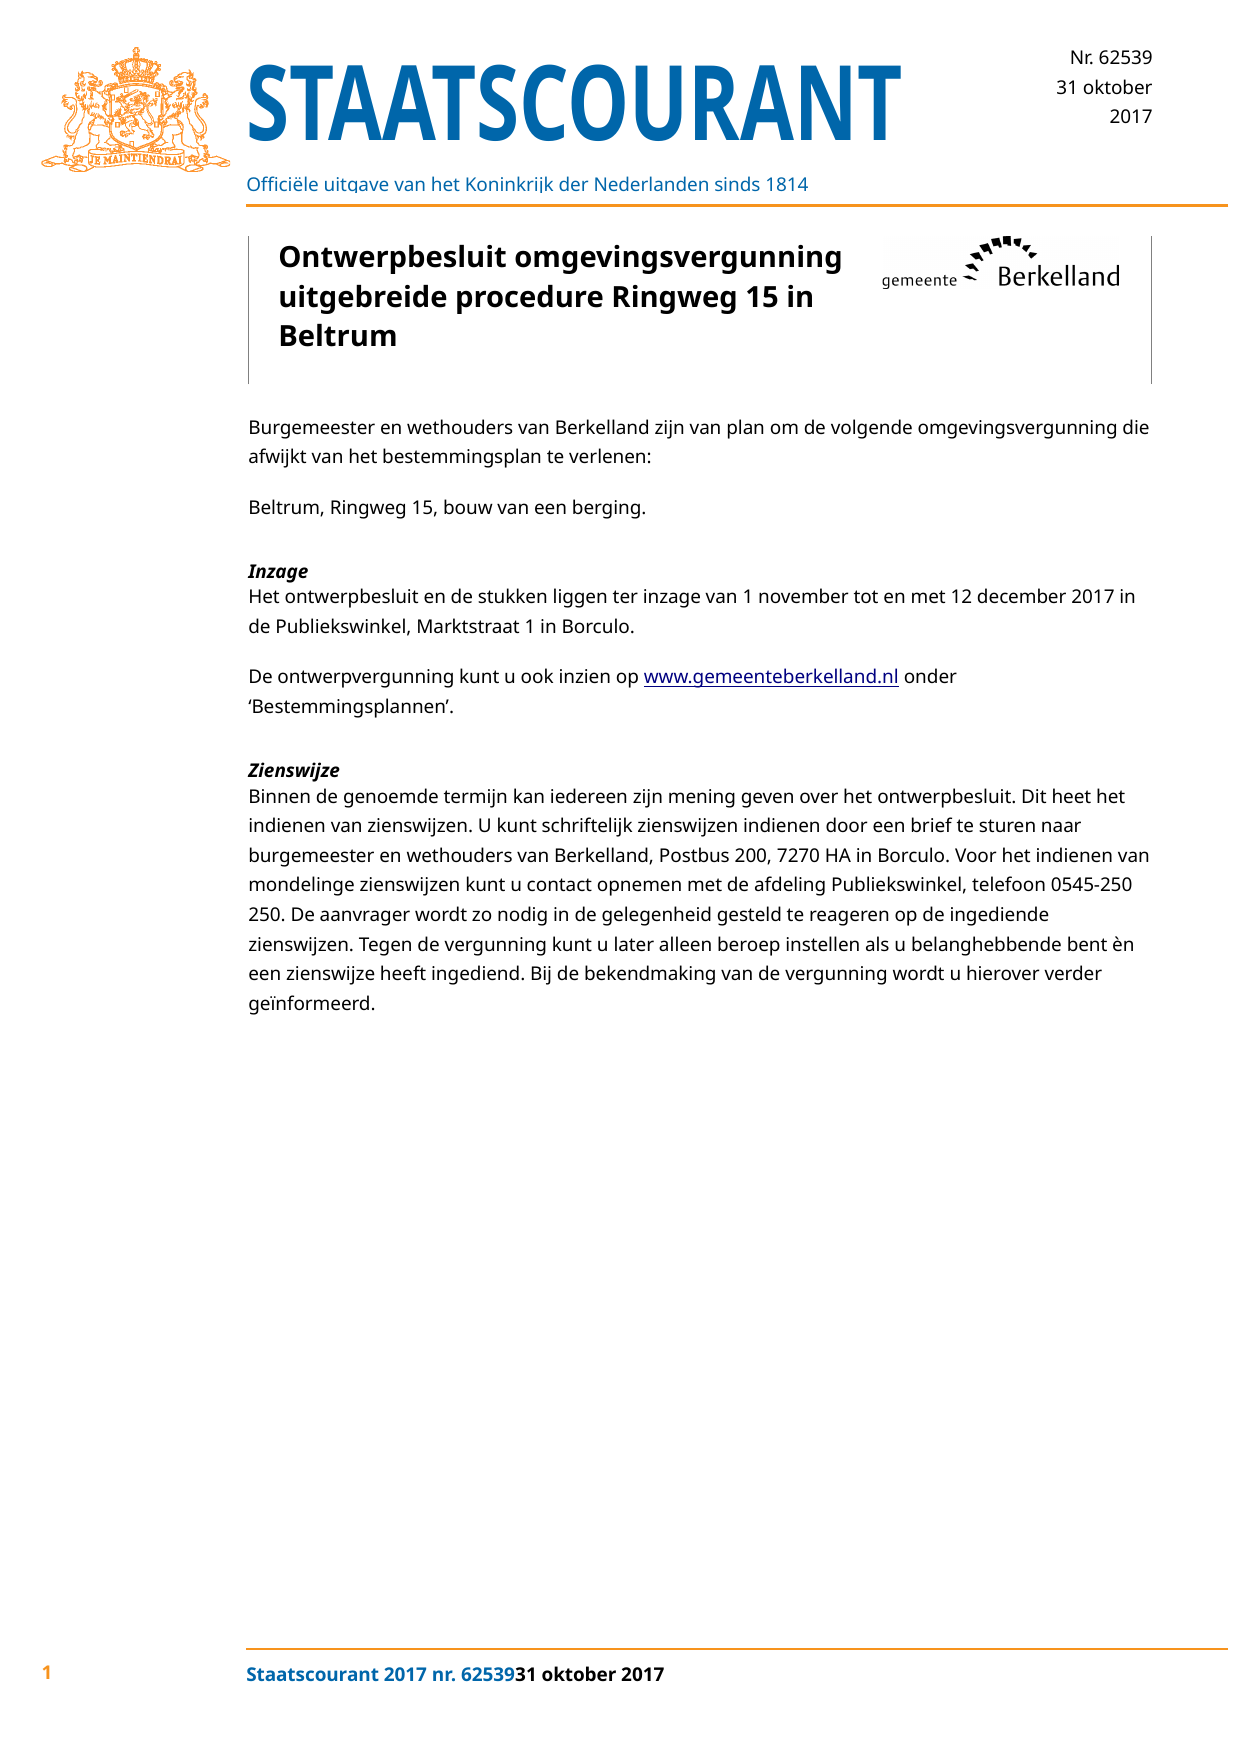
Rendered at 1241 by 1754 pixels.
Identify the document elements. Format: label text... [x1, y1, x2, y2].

text De ontwerpvergunning kunt u ook inzien op www.gemeenteberkelland.nl onder ‘Bestemmingsplannen’. [248, 664, 1152, 719]
picture [41, 47, 231, 172]
table_header [850, 236, 1151, 384]
text Zienswijze [248, 757, 1152, 783]
picture [882, 236, 1119, 289]
table_header Ontwerpbesluit omgevingsvergunning uitgebreide procedure Ringweg 15 in Beltrum [249, 236, 850, 384]
text Beltrum, Ringweg 15, bouw van een berging. [248, 494, 1152, 520]
text Inzage [248, 558, 1152, 584]
text Burgemeester en wethouders van Berkelland zijn van plan om de volgende omgevingsvergunning die afwijkt van het bestemmingsplan te verlenen: [248, 414, 1152, 469]
text Binnen de genoemde termijn kan iedereen zijn mening geven over het ontwerpbesluit. Dit heet het indienen van zienswijzen. U kunt schriftelijk zienswijzen indienen door een brief te sturen naar burgemeester en wethouders van Berkelland, Postbus 200, 7270 HA in Borculo. Voor het indienen van mondelinge zienswijzen kunt u contact opnemen met de afdeling Publiekswinkel, telefoon 0545-250 250. De aanvrager wordt zo nodig in de gelegenheid gesteld te reageren op de ingediende zienswijzen. Tegen de vergunning kunt u later alleen beroep instellen als u belanghebbende bent èn een zienswijze heeft ingediend. Bij de bekendmaking van de vergunning wordt u hierover verder geïnformeerd. [248, 783, 1152, 1016]
text Het ontwerpbesluit en de stukken liggen ter inzage van 1 november tot en met 12 december 2017 in de Publiekswinkel, Marktstraat 1 in Borculo. [248, 584, 1152, 639]
